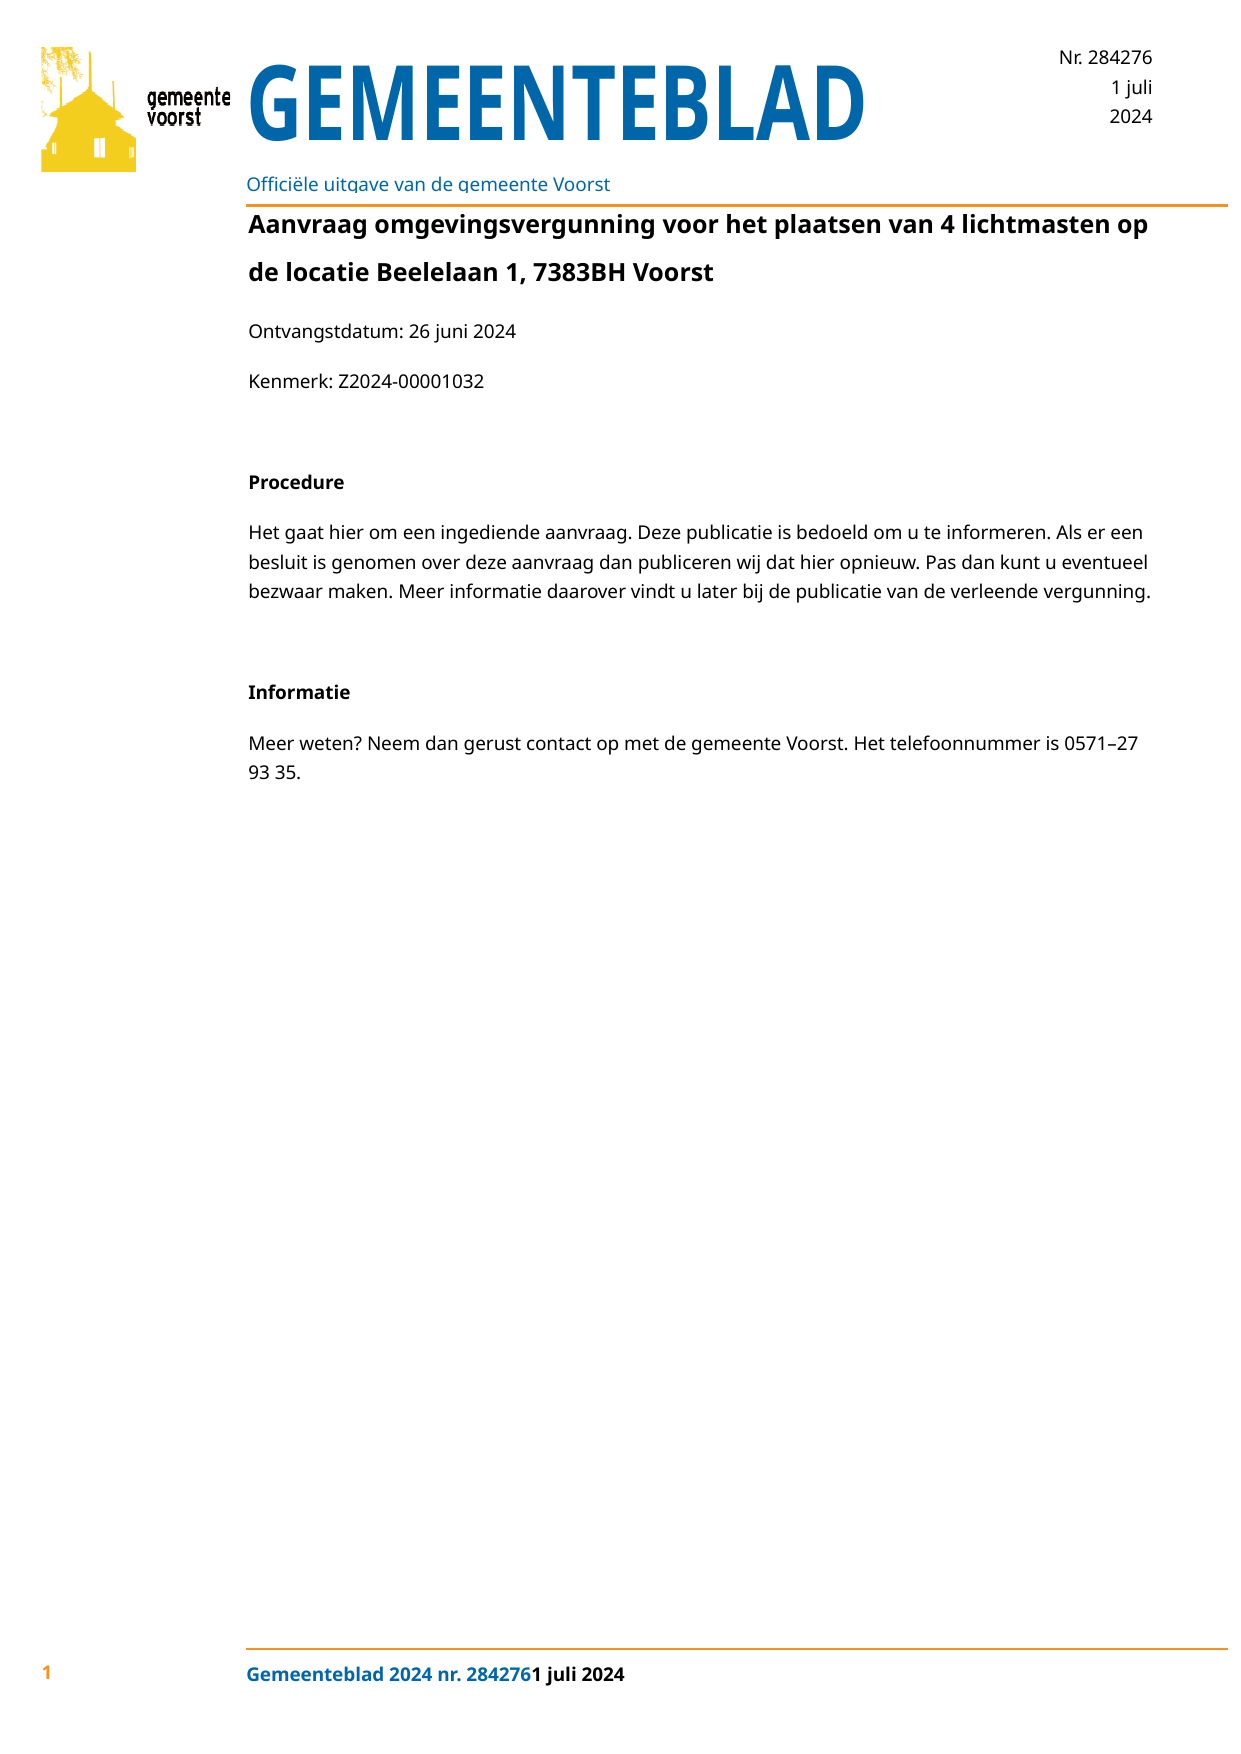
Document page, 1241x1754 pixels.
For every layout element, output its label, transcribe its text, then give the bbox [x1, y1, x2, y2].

text Aanvraag omgevingsvergunning voor het plaatsen van 4 lichtmasten op de locatie Beelelaan 1, 7383BH Voorst [248, 207, 1152, 288]
text Meer weten? Neem dan gerust contact op met de gemeente Voorst. Het telefoonnummer is 0571–27 93 35. [248, 730, 1152, 785]
text Kenmerk: Z2024-00001032 [248, 368, 1152, 394]
text Informatie [248, 679, 1152, 705]
text Het gaat hier om een ingediende aanvraag. Deze publicatie is bedoeld om u te informeren. Als er een besluit is genomen over deze aanvraag dan publiceren wij dat hier opnieuw. Pas dan kunt u eventueel bezwaar maken. Meer informatie daarover vindt u later bij de publicatie van de verleende vergunning. [248, 519, 1152, 604]
picture [41, 47, 231, 172]
text Procedure [248, 469, 1152, 495]
text Ontvangstdatum: 26 juni 2024 [248, 318, 1152, 344]
